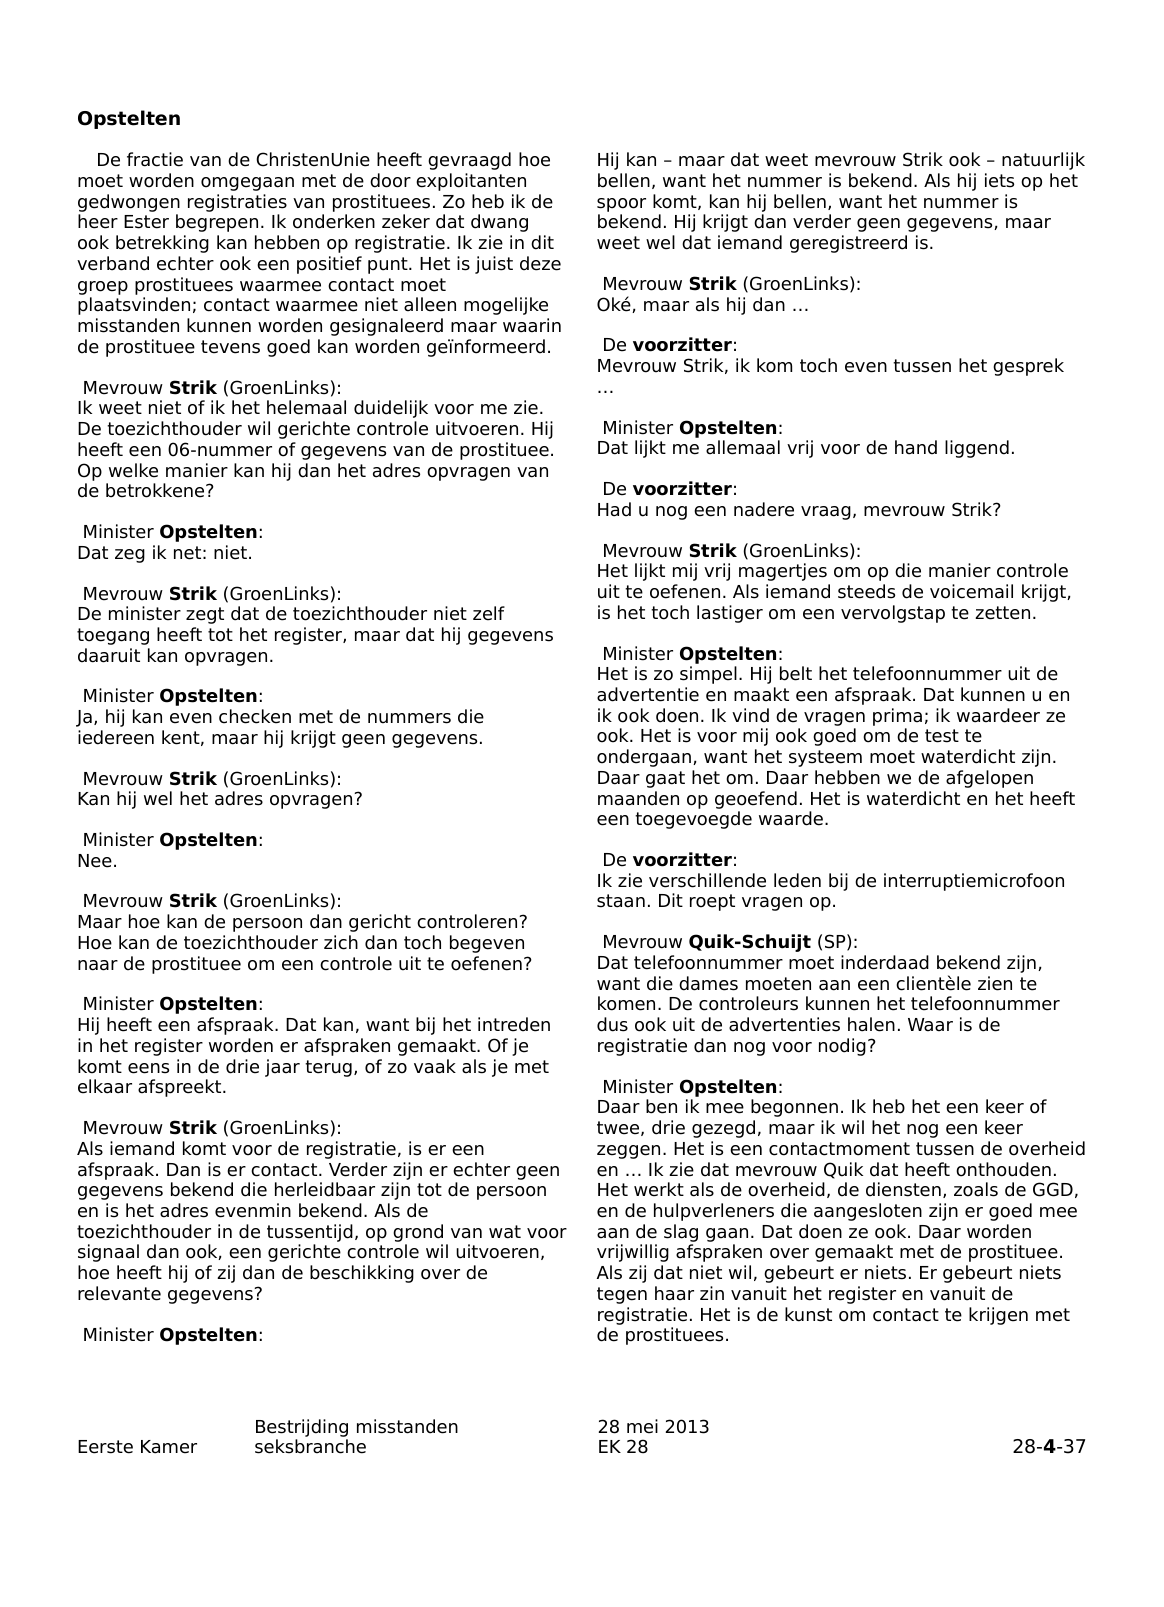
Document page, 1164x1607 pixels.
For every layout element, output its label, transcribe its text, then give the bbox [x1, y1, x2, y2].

text Dat telefoonnummer moet inderdaad bekend zijn, want die dames moeten aan een clientèle zien te komen. De controleurs kunnen het telefoonnummer dus ook uit de advertenties halen. Waar is de registratie dan nog voor nodig? [596, 953, 1087, 1056]
text Minister Opstelten: [596, 643, 1087, 664]
text Ja, hij kan even checken met de nummers die iedereen kent, maar hij krijgt geen gegevens. [77, 707, 567, 748]
text Het is zo simpel. Hij belt het telefoonnummer uit de advertentie en maakt een afspraak. Dat kunnen u en ik ook doen. Ik vind de vragen prima; ik waardeer ze ook. Het is voor mij ook goed om de test te ondergaan, want het systeem moet waterdicht zijn. Daar gaat het om. Daar hebben we de afgelopen maanden op geoefend. Het is waterdicht en het heeft een toegevoegde waarde. [596, 664, 1087, 830]
text Dat zeg ik net: niet. [77, 543, 567, 563]
text De voorzitter: [596, 335, 1087, 356]
text De fractie van de ChristenUnie heeft gevraagd hoe moet worden omgegaan met de door exploitanten gedwongen registraties van prostituees. Zo heb ik de heer Ester begrepen. Ik onderken zeker dat dwang ook betrekking kan hebben op registratie. Ik zie in dit verband echter ook een positief punt. Het is juist deze groep prostituees waarmee contact moet plaatsvinden; contact waarmee niet alleen mogelijke misstanden kunnen worden gesignaleerd maar waarin de prostituee tevens goed kan worden geïnformeerd. [77, 150, 567, 357]
text Mevrouw Strik (GroenLinks): [77, 768, 567, 789]
text De voorzitter: [596, 479, 1087, 500]
text Kan hij wel het adres opvragen? [77, 789, 567, 810]
text Als iemand komt voor de registratie, is er een afspraak. Dan is er contact. Verder zijn er echter geen gegevens bekend die herleidbaar zijn tot de persoon en is het adres evenmin bekend. Als de toezichthouder in de tussentijd, op grond van wat voor signaal dan ook, een gerichte controle wil uitvoeren, hoe heeft hij of zij dan de beschikking over de relevante gegevens? [77, 1139, 567, 1304]
text Minister Opstelten: [77, 830, 567, 851]
text Minister Opstelten: [596, 1076, 1087, 1097]
text Nee. [77, 851, 567, 871]
text Minister Opstelten: [596, 417, 1087, 438]
text Mevrouw Quik-Schuijt (SP): [596, 932, 1087, 953]
text Minister Opstelten: [77, 1324, 567, 1345]
text Het lijkt mij vrij magertjes om op die manier controle uit te oefenen. Als iemand steeds de voicemail krijgt, is het toch lastiger om een vervolgstap te zetten. [596, 561, 1087, 623]
text Mevrouw Strik (GroenLinks): [77, 1118, 567, 1139]
text Hij kan – maar dat weet mevrouw Strik ook – natuurlijk bellen, want het nummer is bekend. Als hij iets op het spoor komt, kan hij bellen, want het nummer is bekend. Hij krijgt dan verder geen gegevens, maar weet wel dat iemand geregistreerd is. [596, 150, 1087, 254]
text Maar hoe kan de persoon dan gericht controleren? Hoe kan de toezichthouder zich dan toch begeven naar de prostituee om een controle uit te oefenen? [77, 912, 567, 974]
text Oké, maar als hij dan … [596, 294, 1087, 315]
text Mevrouw Strik (GroenLinks): [77, 583, 567, 604]
text Mevrouw Strik (GroenLinks): [596, 540, 1087, 561]
text Minister Opstelten: [77, 522, 567, 543]
text Dat lijkt me allemaal vrij voor de hand liggend. [596, 438, 1087, 459]
text Hij heeft een afspraak. Dat kan, want bij het intreden in het register worden er afspraken gemaakt. Of je komt eens in de drie jaar terug, of zo vaak als je met elkaar afspreekt. [77, 1015, 567, 1098]
text De minister zegt dat de toezichthouder niet zelf toegang heeft tot het register, maar dat hij gegevens daaruit kan opvragen. [77, 604, 567, 666]
text Minister Opstelten: [77, 686, 567, 707]
text Had u nog een nadere vraag, mevrouw Strik? [596, 500, 1087, 520]
text De voorzitter: [596, 850, 1087, 871]
text Mevrouw Strik, ik kom toch even tussen het gesprek … [596, 356, 1087, 397]
text Ik weet niet of ik het helemaal duidelijk voor me zie. De toezichthouder wil gerichte controle uitvoeren. Hij heeft een 06-nummer of gegevens van de prostituee. Op welke manier kan hij dan het adres opvragen van de betrokkene? [77, 398, 567, 502]
text Mevrouw Strik (GroenLinks): [77, 891, 567, 912]
text Daar ben ik mee begonnen. Ik heb het een keer of twee, drie gezegd, maar ik wil het nog een keer zeggen. Het is een contactmoment tussen de overheid en … Ik zie dat mevrouw Quik dat heeft onthouden. Het werkt als de overheid, de diensten, zoals de GGD, en de hulpverleners die aangesloten zijn er goed mee aan de slag gaan. Dat doen ze ook. Daar worden vrijwillig afspraken over gemaakt met de prostituee. Als zij dat niet wil, gebeurt er niets. Er gebeurt niets tegen haar zin vanuit het register en vanuit de registratie. Het is de kunst om contact te krijgen met de prostituees. [596, 1097, 1087, 1346]
text Minister Opstelten: [77, 994, 567, 1015]
text Mevrouw Strik (GroenLinks): [77, 377, 567, 398]
text Mevrouw Strik (GroenLinks): [596, 274, 1087, 294]
text Ik zie verschillende leden bij de interruptiemicrofoon staan. Dit roept vragen op. [596, 871, 1087, 912]
